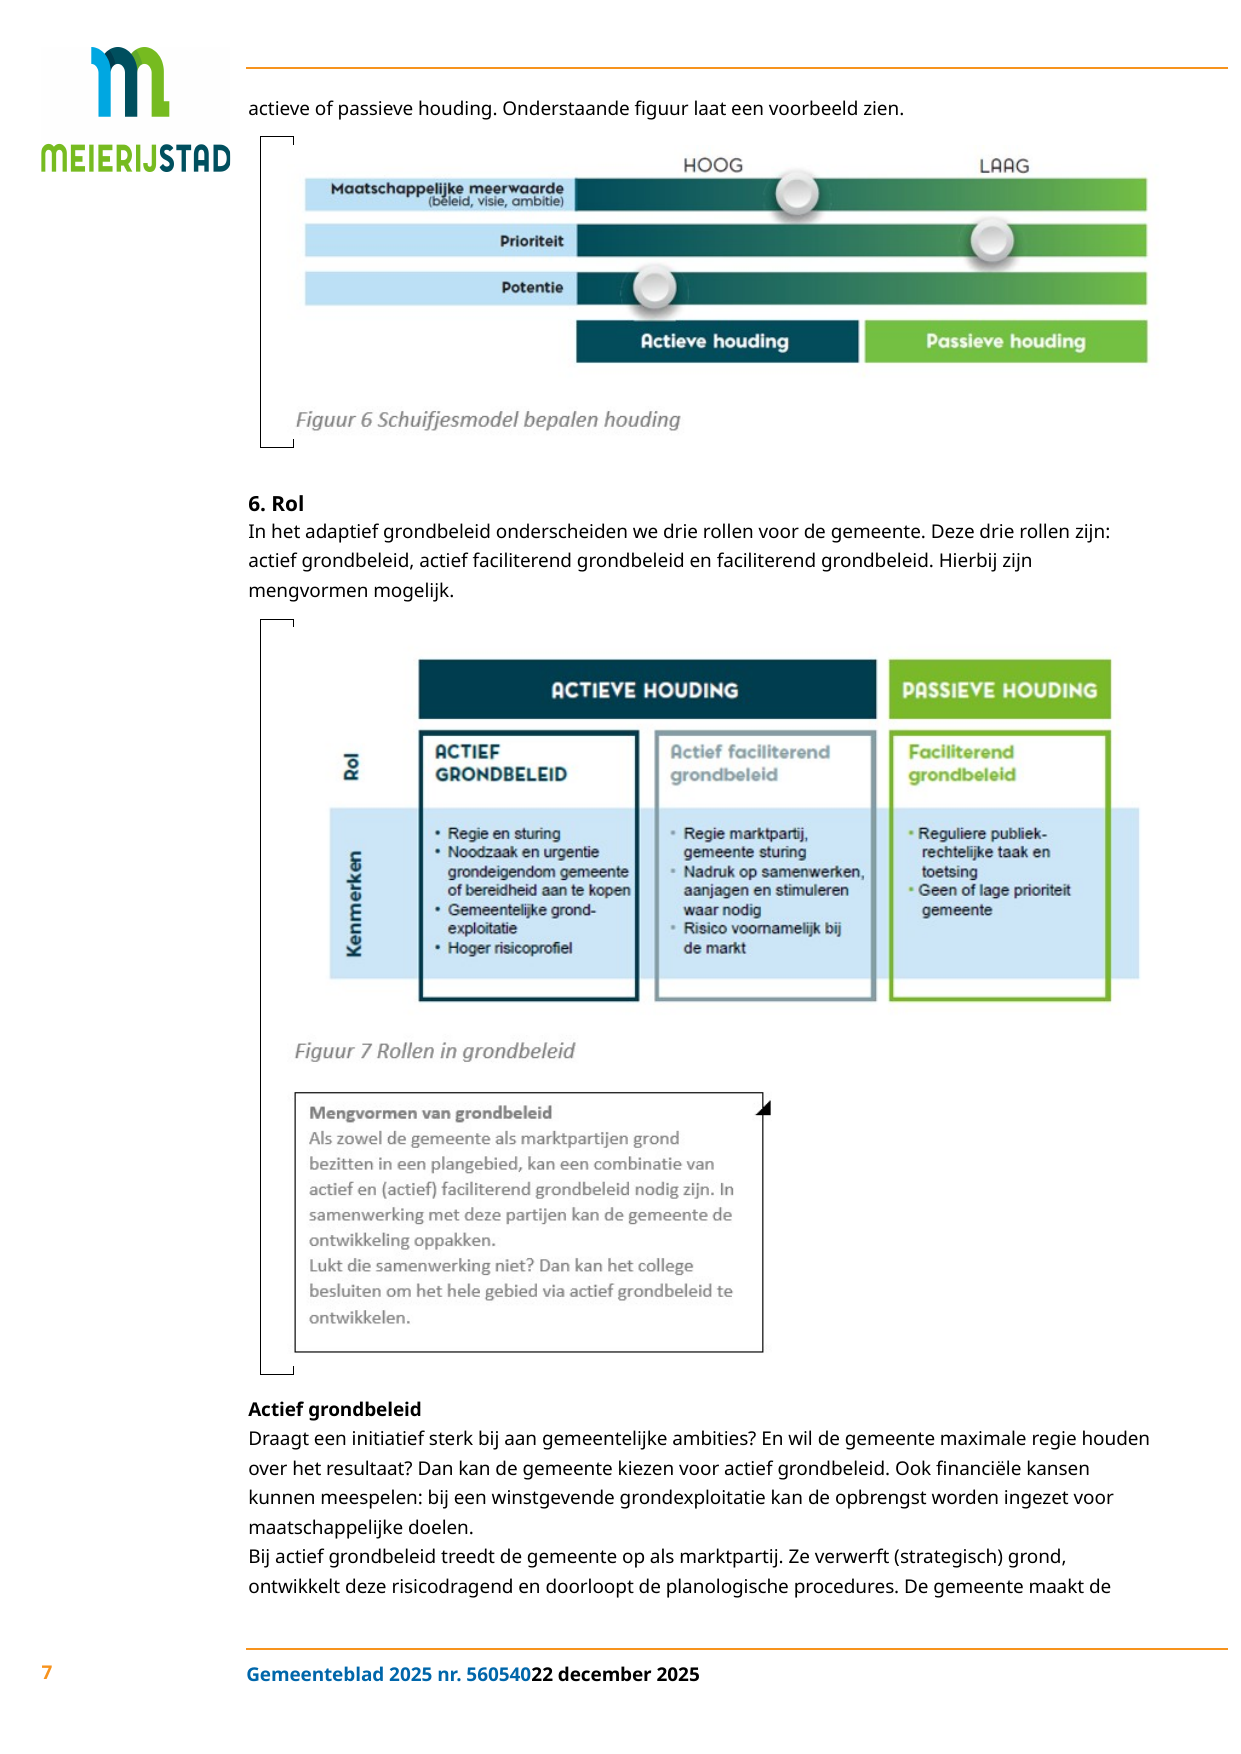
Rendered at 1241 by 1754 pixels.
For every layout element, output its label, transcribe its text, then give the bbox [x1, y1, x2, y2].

picture [268, 145, 1173, 439]
text In het adaptief grondbeleid onderscheiden we drie rollen voor de gemeente. Deze drie rollen zijn: actief grondbeleid, actief faciliterend grondbeleid en faciliterend grondbeleid. Hierbij zijn mengvormen mogelijk. [248, 518, 1152, 603]
picture [268, 627, 1173, 1366]
picture [41, 47, 231, 172]
text Draagt een initiatief sterk bij aan gemeentelijke ambities? En wil de gemeente maximale regie houden over het resultaat? Dan kan de gemeente kiezen voor actief grondbeleid. Ook financiële kansen kunnen meespelen: bij een winstgevende grondexploitatie kan de opbrengst worden ingezet voor maatschappelijke doelen. [248, 1425, 1152, 1540]
text Bij actief grondbeleid treedt de gemeente op als marktpartij. Ze verwerft (strategisch) grond, ontwikkelt deze risicodragend en doorloopt de planologische procedures. De gemeente maakt de [248, 1544, 1152, 1599]
text 6. Rol [248, 489, 1152, 518]
text Actief grondbeleid [248, 1396, 1152, 1422]
text actieve of passieve houding. Onderstaande figuur laat een voorbeeld zien. [248, 95, 1152, 121]
